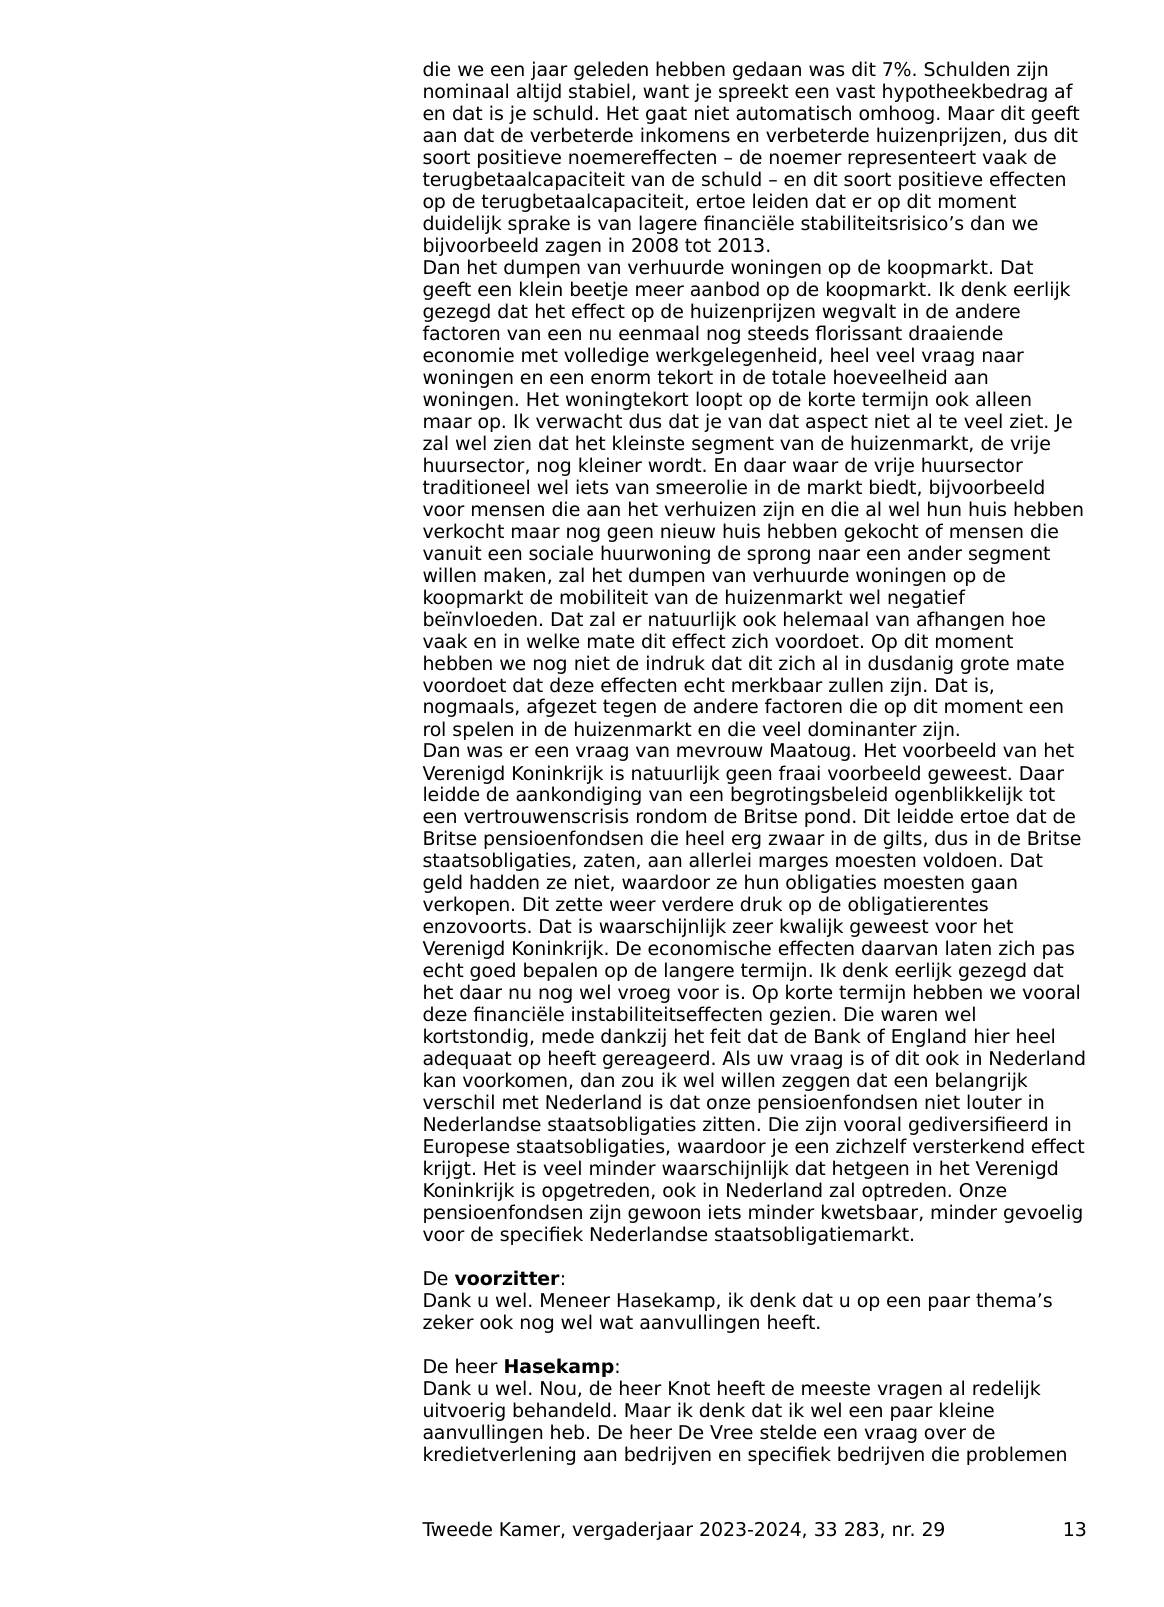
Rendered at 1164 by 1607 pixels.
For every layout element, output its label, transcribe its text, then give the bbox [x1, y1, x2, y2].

text Dan het dumpen van verhuurde woningen op de koopmarkt. Dat geeft een klein beetje meer aanbod op de koopmarkt. Ik denk eerlijk gezegd dat het effect op de huizenprijzen wegvalt in de andere factoren van een nu eenmaal nog steeds florissant draaiende economie met volledige werkgelegenheid, heel veel vraag naar woningen en een enorm tekort in de totale hoeveelheid aan woningen. Het woningtekort loopt op de korte termijn ook alleen maar op. Ik verwacht dus dat je van dat aspect niet al te veel ziet. Je zal wel zien dat het kleinste segment van de huizenmarkt, de vrije huursector, nog kleiner wordt. En daar waar de vrije huursector traditioneel wel iets van smeerolie in de markt biedt, bijvoorbeeld voor mensen die aan het verhuizen zijn en die al wel hun huis hebben verkocht maar nog geen nieuw huis hebben gekocht of mensen die vanuit een sociale huurwoning de sprong naar een ander segment willen maken, zal het dumpen van verhuurde woningen op de koopmarkt de mobiliteit van de huizenmarkt wel negatief beïnvloeden. Dat zal er natuurlijk ook helemaal van afhangen hoe vaak en in welke mate dit effect zich voordoet. Op dit moment hebben we nog niet de indruk dat dit zich al in dusdanig grote mate voordoet dat deze effecten echt merkbaar zullen zijn. Dat is, nogmaals, afgezet tegen de andere factoren die op dit moment een rol spelen in de huizenmarkt en die veel dominanter zijn. [422, 257, 1087, 740]
text De voorzitter: [422, 1268, 1087, 1290]
text Dank u wel. Nou, de heer Knot heeft de meeste vragen al redelijk uitvoerig behandeld. Maar ik denk dat ik wel een paar kleine aanvullingen heb. De heer De Vree stelde een vraag over de kredietverlening aan bedrijven en specifiek bedrijven die problemen [422, 1378, 1087, 1466]
text die we een jaar geleden hebben gedaan was dit 7%. Schulden zijn nominaal altijd stabiel, want je spreekt een vast hypotheekbedrag af en dat is je schuld. Het gaat niet automatisch omhoog. Maar dit geeft aan dat de verbeterde inkomens en verbeterde huizenprijzen, dus dit soort positieve noemereffecten – de noemer representeert vaak de terugbetaalcapaciteit van de schuld – en dit soort positieve effecten op de terugbetaalcapaciteit, ertoe leiden dat er op dit moment duidelijk sprake is van lagere financiële stabiliteitsrisico’s dan we bijvoorbeeld zagen in 2008 tot 2013. [422, 59, 1087, 257]
text De heer Hasekamp: [422, 1356, 1087, 1378]
text Dan was er een vraag van mevrouw Maatoug. Het voorbeeld van het Verenigd Koninkrijk is natuurlijk geen fraai voorbeeld geweest. Daar leidde de aankondiging van een begrotingsbeleid ogenblikkelijk tot een vertrouwenscrisis rondom de Britse pond. Dit leidde ertoe dat de Britse pensioenfondsen die heel erg zwaar in de gilts, dus in de Britse staatsobligaties, zaten, aan allerlei marges moesten voldoen. Dat geld hadden ze niet, waardoor ze hun obligaties moesten gaan verkopen. Dit zette weer verdere druk op de obligatierentes enzovoorts. Dat is waarschijnlijk zeer kwalijk geweest voor het Verenigd Koninkrijk. De economische effecten daarvan laten zich pas echt goed bepalen op de langere termijn. Ik denk eerlijk gezegd dat het daar nu nog wel vroeg voor is. Op korte termijn hebben we vooral deze financiële instabiliteitseffecten gezien. Die waren wel kortstondig, mede dankzij het feit dat de Bank of England hier heel adequaat op heeft gereageerd. Als uw vraag is of dit ook in Nederland kan voorkomen, dan zou ik wel willen zeggen dat een belangrijk verschil met Nederland is dat onze pensioenfondsen niet louter in Nederlandse staatsobligaties zitten. Die zijn vooral gediversifieerd in Europese staatsobligaties, waardoor je een zichzelf versterkend effect krijgt. Het is veel minder waarschijnlijk dat hetgeen in het Verenigd Koninkrijk is opgetreden, ook in Nederland zal optreden. Onze pensioenfondsen zijn gewoon iets minder kwetsbaar, minder gevoelig voor de specifiek Nederlandse staatsobligatiemarkt. [422, 740, 1087, 1246]
text Dank u wel. Meneer Hasekamp, ik denk dat u op een paar thema’s zeker ook nog wel wat aanvullingen heeft. [422, 1290, 1087, 1334]
